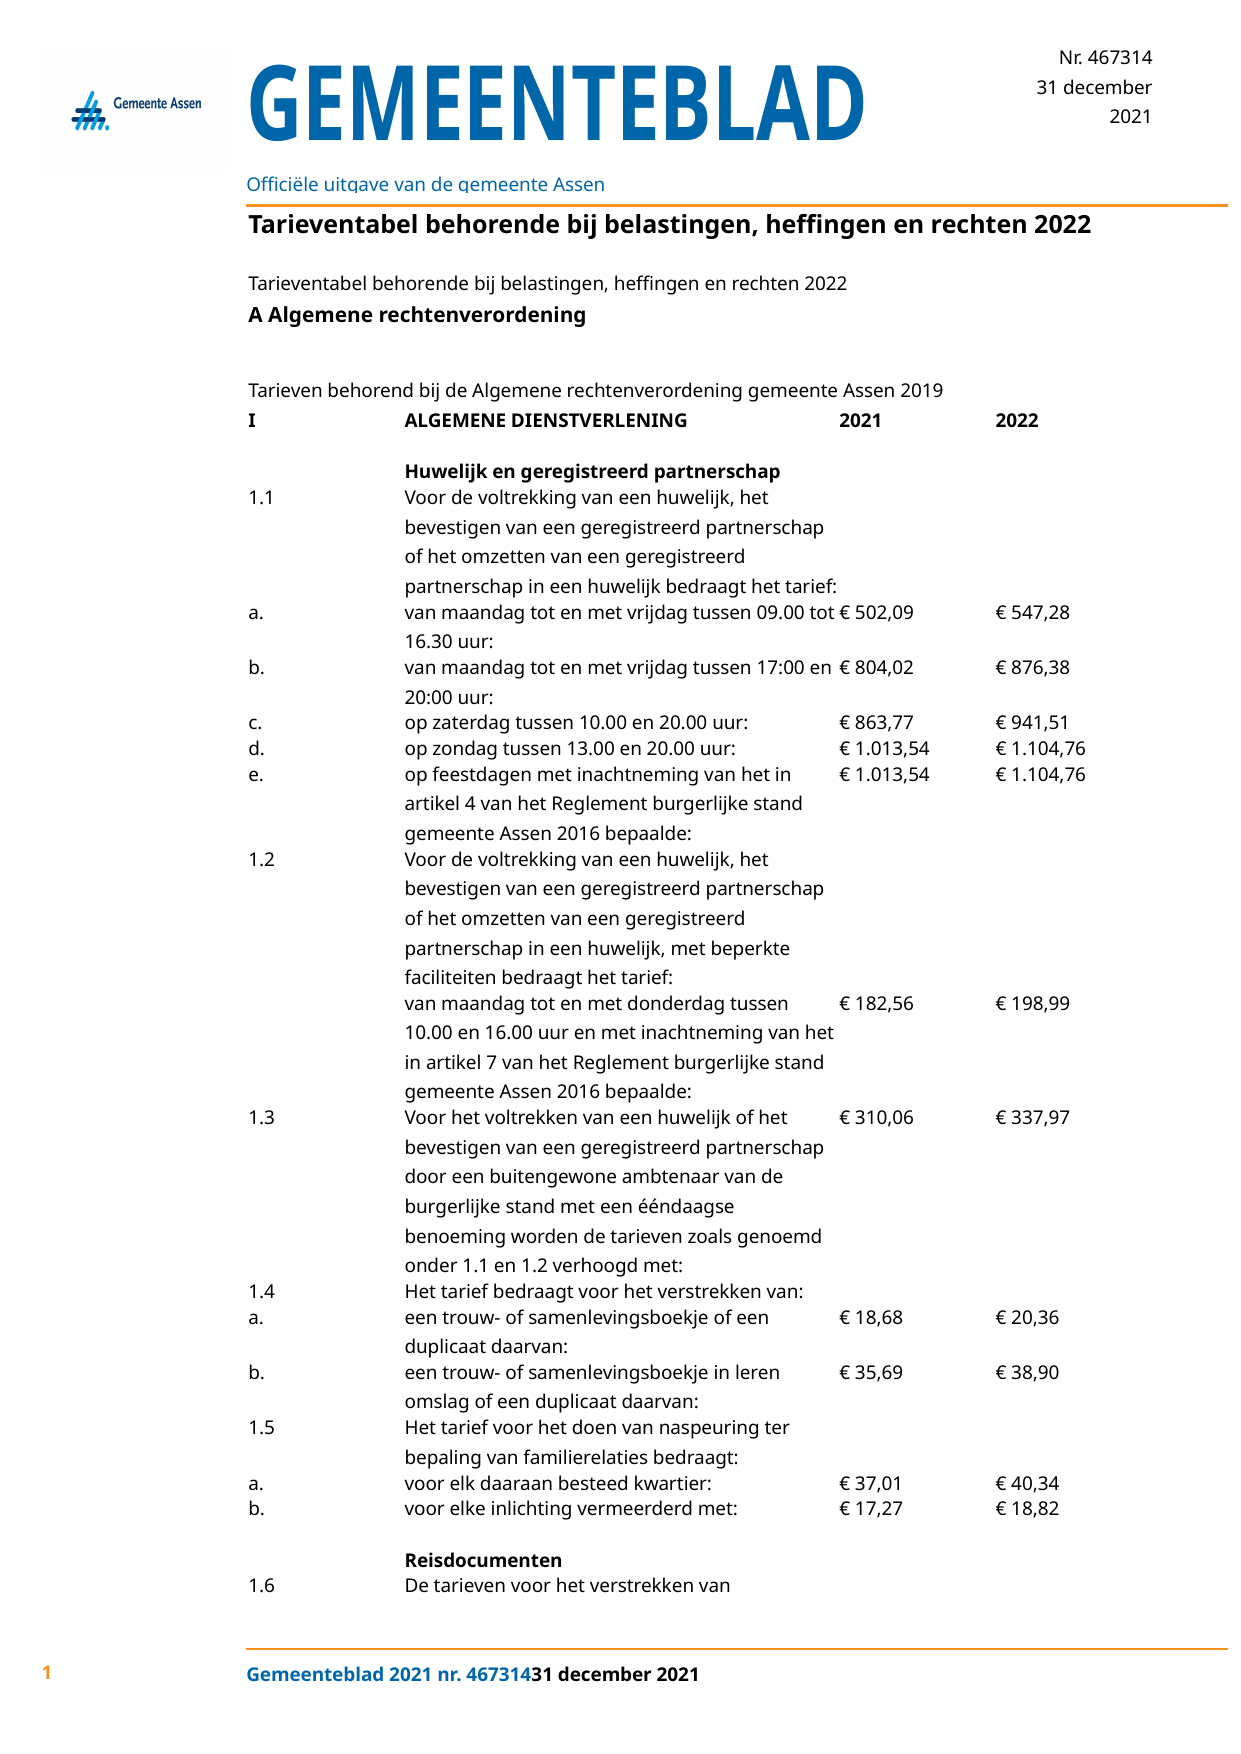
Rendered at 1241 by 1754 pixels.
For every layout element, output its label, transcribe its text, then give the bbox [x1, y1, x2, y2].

table_cell € 1.013,54 [839, 761, 995, 846]
table_cell op feestdagen met inachtneming van het in artikel 4 van het Reglement burgerlijke stand gemeente Assen 2016 bepaalde: [404, 761, 839, 846]
table_cell [839, 459, 995, 484]
table_cell [995, 459, 1152, 484]
table_cell € 1.104,76 [995, 735, 1152, 761]
table_cell voor elke inlichting vermeerderd met: [404, 1496, 839, 1521]
table_cell [839, 1521, 995, 1547]
table_cell € 863,77 [839, 710, 995, 735]
table_cell 1.3 [248, 1105, 404, 1278]
table_cell € 1.013,54 [839, 735, 995, 761]
table_cell [995, 485, 1152, 599]
table_cell a. [248, 1304, 404, 1359]
text Tarieventabel behorende bij belastingen, heffingen en rechten 2022 [248, 270, 1152, 296]
table_cell € 20,36 [995, 1304, 1152, 1359]
table_cell [839, 1547, 995, 1573]
table_cell 1.4 [248, 1278, 404, 1304]
table_cell Huwelijk en geregistreerd partnerschap [404, 459, 839, 484]
table_cell [995, 1547, 1152, 1573]
table_cell b. [248, 654, 404, 709]
table_cell € 1.104,76 [995, 761, 1152, 846]
table_cell a. [248, 1470, 404, 1496]
table_cell € 198,99 [995, 990, 1152, 1104]
table_cell € 182,56 [839, 990, 995, 1104]
table_cell [404, 1521, 839, 1547]
table_cell [248, 990, 404, 1104]
table_cell van maandag tot en met donderdag tussen 10.00 en 16.00 uur en met inachtneming van het in artikel 7 van het Reglement burgerlijke stand gemeente Assen 2016 bepaalde: [404, 990, 839, 1104]
table_cell [839, 433, 995, 459]
table_cell [248, 1521, 404, 1547]
text Tarieven behorend bij de Algemene rechtenverordening gemeente Assen 2019 [248, 378, 1152, 403]
table_cell € 38,90 [995, 1359, 1152, 1414]
table_cell 1.5 [248, 1415, 404, 1470]
table_cell 1.1 [248, 485, 404, 599]
table_cell [995, 846, 1152, 990]
table_cell [839, 485, 995, 599]
table_cell [995, 1278, 1152, 1304]
table_cell [995, 433, 1152, 459]
text A Algemene rechtenverordening [248, 300, 1152, 328]
table_cell [995, 1415, 1152, 1470]
table_cell € 804,02 [839, 654, 995, 709]
table_cell Voor de voltrekking van een huwelijk, het bevestigen van een geregistreerd partnerschap of het omzetten van een geregistreerd partnerschap in een huwelijk, met beperkte faciliteiten bedraagt het tarief: [404, 846, 839, 990]
table_cell € 547,28 [995, 599, 1152, 654]
table_cell Voor het voltrekken van een huwelijk of het bevestigen van een geregistreerd partnerschap door een buitengewone ambtenaar van de burgerlijke stand met een ééndaagse benoeming worden de tarieven zoals genoemd onder 1.1 en 1.2 verhoogd met: [404, 1105, 839, 1278]
table_cell Voor de voltrekking van een huwelijk, het bevestigen van een geregistreerd partnerschap of het omzetten van een geregistreerd partnerschap in een huwelijk bedraagt het tarief: [404, 485, 839, 599]
table_cell [995, 1573, 1152, 1598]
table_cell € 18,68 [839, 1304, 995, 1359]
table_cell 1.6 [248, 1573, 404, 1598]
table_cell op zaterdag tussen 10.00 en 20.00 uur: [404, 710, 839, 735]
table_cell [995, 1521, 1152, 1547]
table_cell € 502,09 [839, 599, 995, 654]
table_cell [839, 846, 995, 990]
table_cell € 337,97 [995, 1105, 1152, 1278]
table_header ALGEMENE DIENSTVERLENING [404, 407, 839, 433]
table_cell e. [248, 761, 404, 846]
table_cell € 35,69 [839, 1359, 995, 1414]
table_header 2022 [995, 407, 1152, 433]
table_cell [248, 459, 404, 484]
picture [41, 47, 231, 172]
table_cell b. [248, 1359, 404, 1414]
table_cell op zondag tussen 13.00 en 20.00 uur: [404, 735, 839, 761]
table_cell € 941,51 [995, 710, 1152, 735]
table_cell € 876,38 [995, 654, 1152, 709]
table_cell € 17,27 [839, 1496, 995, 1521]
table_cell van maandag tot en met vrijdag tussen 17:00 en 20:00 uur: [404, 654, 839, 709]
table_cell een trouw- of samenlevingsboekje in leren omslag of een duplicaat daarvan: [404, 1359, 839, 1414]
table_cell b. [248, 1496, 404, 1521]
table_cell voor elk daaraan besteed kwartier: [404, 1470, 839, 1496]
table_cell [248, 433, 404, 459]
table_cell Het tarief voor het doen van naspeuring ter bepaling van familierelaties bedraagt: [404, 1415, 839, 1470]
table_cell een trouw- of samenlevingsboekje of een duplicaat daarvan: [404, 1304, 839, 1359]
table_header I [248, 407, 404, 433]
table_cell € 18,82 [995, 1496, 1152, 1521]
table_cell De tarieven voor het verstrekken van [404, 1573, 839, 1598]
table_cell € 37,01 [839, 1470, 995, 1496]
table_cell Reisdocumenten [404, 1547, 839, 1573]
table_cell [839, 1278, 995, 1304]
table_cell van maandag tot en met vrijdag tussen 09.00 tot 16.30 uur: [404, 599, 839, 654]
table_cell Het tarief bedraagt voor het verstrekken van: [404, 1278, 839, 1304]
table_header 2021 [839, 407, 995, 433]
text Tarieventabel behorende bij belastingen, heffingen en rechten 2022 [248, 207, 1152, 241]
table_cell a. [248, 599, 404, 654]
table_cell d. [248, 735, 404, 761]
table_cell [248, 1547, 404, 1573]
table_cell € 40,34 [995, 1470, 1152, 1496]
table_cell [839, 1415, 995, 1470]
table_cell € 310,06 [839, 1105, 995, 1278]
table_cell c. [248, 710, 404, 735]
table_cell 1.2 [248, 846, 404, 990]
table_cell [839, 1573, 995, 1598]
table_cell [404, 433, 839, 459]
